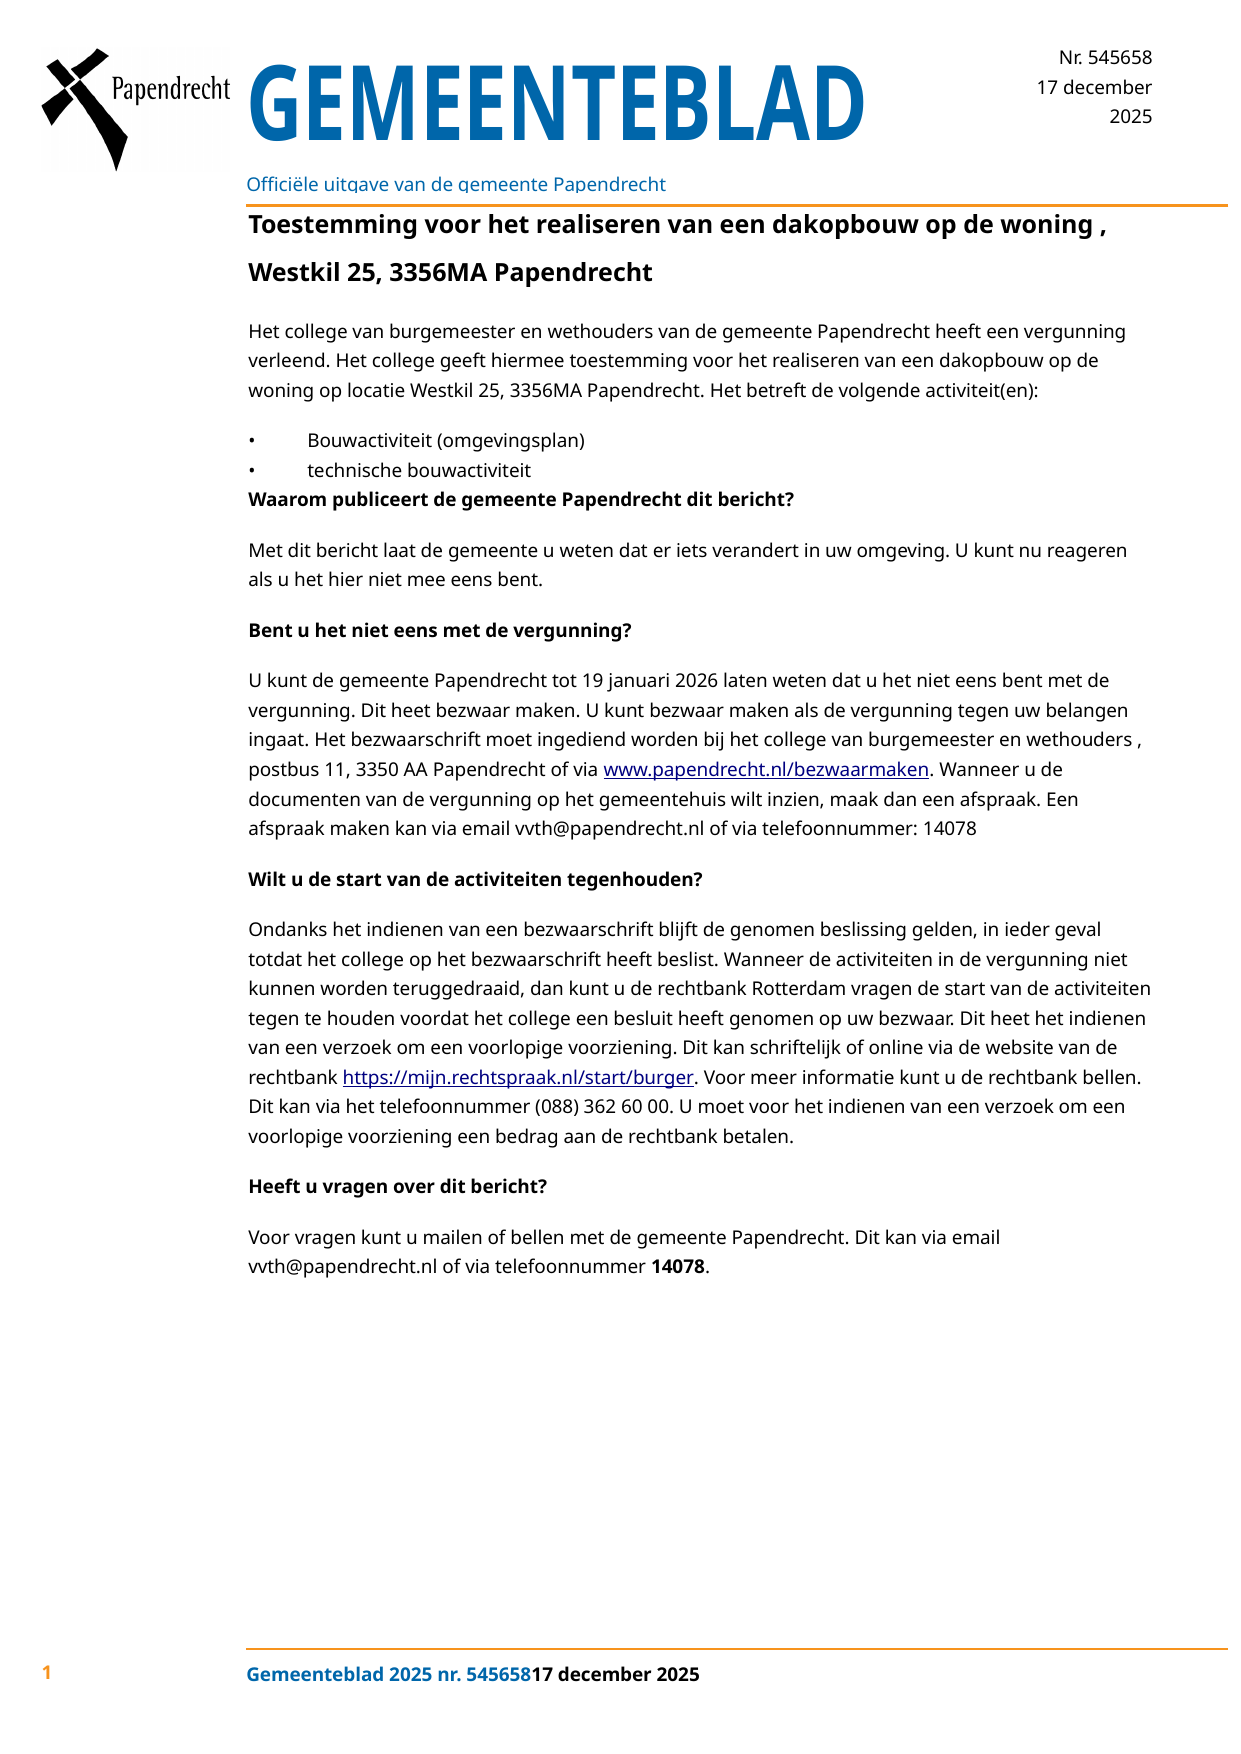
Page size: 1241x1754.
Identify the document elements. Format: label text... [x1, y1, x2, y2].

list Bouwactiviteit (omgevingsplan) [248, 427, 1152, 453]
text U kunt de gemeente Papendrecht tot 19 januari 2026 laten weten dat u het niet eens bent met de vergunning. Dit heet bezwaar maken. U kunt bezwaar maken als de vergunning tegen uw belangen ingaat. Het bezwaarschrift moet ingediend worden bij het college van burgemeester en wethouders , postbus 11, 3350 AA Papendrecht of via www.papendrecht.nl/bezwaarmaken. Wanneer u de documenten van de vergunning op het gemeentehuis wilt inzien, maak dan een afspraak. Een afspraak maken kan via email vvth@papendrecht.nl of via telefoonnummer: 14078 [248, 667, 1152, 841]
text Met dit bericht laat de gemeente u weten dat er iets verandert in uw omgeving. U kunt nu reageren als u het hier niet mee eens bent. [248, 537, 1152, 592]
list technische bouwactiviteit [248, 457, 1152, 483]
text Bent u het niet eens met de vergunning? [248, 617, 1152, 643]
text Waarom publiceert de gemeente Papendrecht dit bericht? [248, 487, 1152, 512]
text Het college van burgemeester en wethouders van de gemeente Papendrecht heeft een vergunning verleend. Het college geeft hiermee toestemming voor het realiseren van een dakopbouw op de woning op locatie Westkil 25, 3356MA Papendrecht. Het betreft de volgende activiteit(en): [248, 318, 1152, 403]
text Wilt u de start van de activiteiten tegenhouden? [248, 866, 1152, 892]
text Ondanks het indienen van een bezwaarschrift blijft de genomen beslissing gelden, in ieder geval totdat het college op het bezwaarschrift heeft beslist. Wanneer de activiteiten in de vergunning niet kunnen worden teruggedraaid, dan kunt u de rechtbank Rotterdam vragen de start van de activiteiten tegen te houden voordat het college een besluit heeft genomen op uw bezwaar. Dit heet het indienen van een verzoek om een voorlopige voorziening. Dit kan schriftelijk of online via de website van de rechtbank https://mijn.rechtspraak.nl/start/burger. Voor meer informatie kunt u de rechtbank bellen. Dit kan via het telefoonnummer (088) 362 60 00. U moet voor het indienen van een verzoek om een voorlopige voorziening een bedrag aan de rechtbank betalen. [248, 916, 1152, 1149]
text Toestemming voor het realiseren van een dakopbouw op de woning , Westkil 25, 3356MA Papendrecht [248, 207, 1152, 288]
text Voor vragen kunt u mailen of bellen met de gemeente Papendrecht. Dit kan via email vvth@papendrecht.nl of via telefoonnummer 14078. [248, 1224, 1152, 1279]
text Heeft u vragen over dit bericht? [248, 1174, 1152, 1199]
picture [41, 47, 231, 172]
